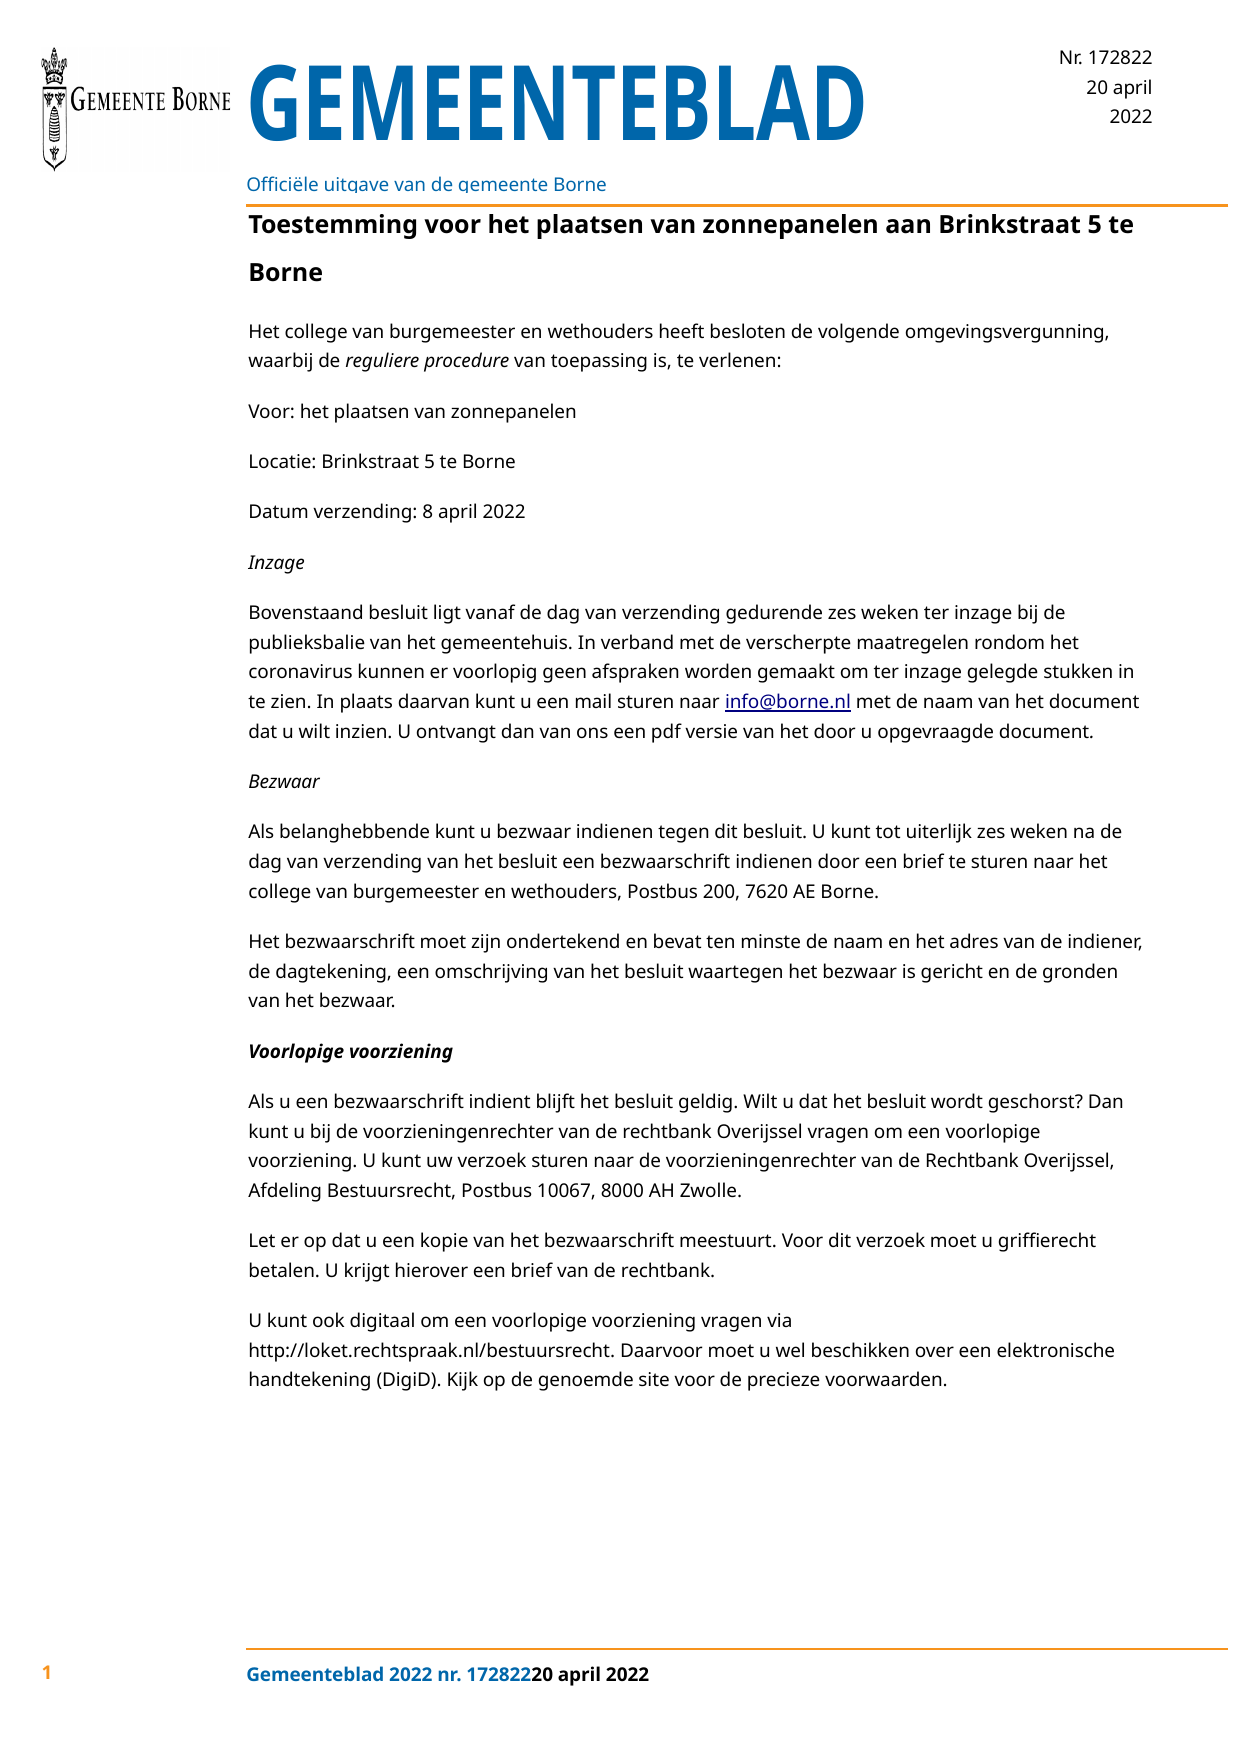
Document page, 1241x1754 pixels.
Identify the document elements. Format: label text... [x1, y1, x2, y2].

text Bezwaar [248, 768, 1152, 794]
picture [41, 47, 231, 172]
text Let er op dat u een kopie van het bezwaarschrift meestuurt. Voor dit verzoek moet u griffierecht betalen. U krijgt hierover een brief van de rechtbank. [248, 1227, 1152, 1283]
text Locatie: Brinkstraat 5 te Borne [248, 448, 1152, 474]
text Bovenstaand besluit ligt vanaf de dag van verzending gedurende zes weken ter inzage bij de publieksbalie van het gemeentehuis. In verband met de verscherpte maatregelen rondom het coronavirus kunnen er voorlopig geen afspraken worden gemaakt om ter inzage gelegde stukken in te zien. In plaats daarvan kunt u een mail sturen naar info@borne.nl met de naam van het document dat u wilt inzien. U ontvangt dan van ons een pdf versie van het door u opgevraagde document. [248, 599, 1152, 744]
text Als u een bezwaarschrift indient blijft het besluit geldig. Wilt u dat het besluit wordt geschorst? Dan kunt u bij de voorzieningenrechter van de rechtbank Overijssel vragen om een voorlopige voorziening. U kunt uw verzoek sturen naar de voorzieningenrechter van de Rechtbank Overijssel, Afdeling Bestuursrecht, Postbus 10067, 8000 AH Zwolle. [248, 1088, 1152, 1203]
text Voor: het plaatsen van zonnepanelen [248, 398, 1152, 424]
text Het college van burgemeester en wethouders heeft besloten de volgende omgevingsvergunning, waarbij de reguliere procedure van toepassing is, te verlenen: [248, 318, 1152, 373]
text U kunt ook digitaal om een voorlopige voorziening vragen via http://loket.rechtspraak.nl/bestuursrecht. Daarvoor moet u wel beschikken over een elektronische handtekening (DigiD). Kijk op de genoemde site voor de precieze voorwaarden. [248, 1307, 1152, 1392]
text Inzage [248, 549, 1152, 575]
text Datum verzending: 8 april 2022 [248, 499, 1152, 524]
text Voorlopige voorziening [248, 1038, 1152, 1064]
text Het bezwaarschrift moet zijn ondertekend en bevat ten minste de naam en het adres van de indiener, de dagtekening, een omschrijving van het besluit waartegen het bezwaar is gericht en de gronden van het bezwaar. [248, 928, 1152, 1013]
text Als belanghebbende kunt u bezwaar indienen tegen dit besluit. U kunt tot uiterlijk zes weken na de dag van verzending van het besluit een bezwaarschrift indienen door een brief te sturen naar het college van burgemeester en wethouders, Postbus 200, 7620 AE Borne. [248, 819, 1152, 904]
text Toestemming voor het plaatsen van zonnepanelen aan Brinkstraat 5 te Borne [248, 207, 1152, 288]
